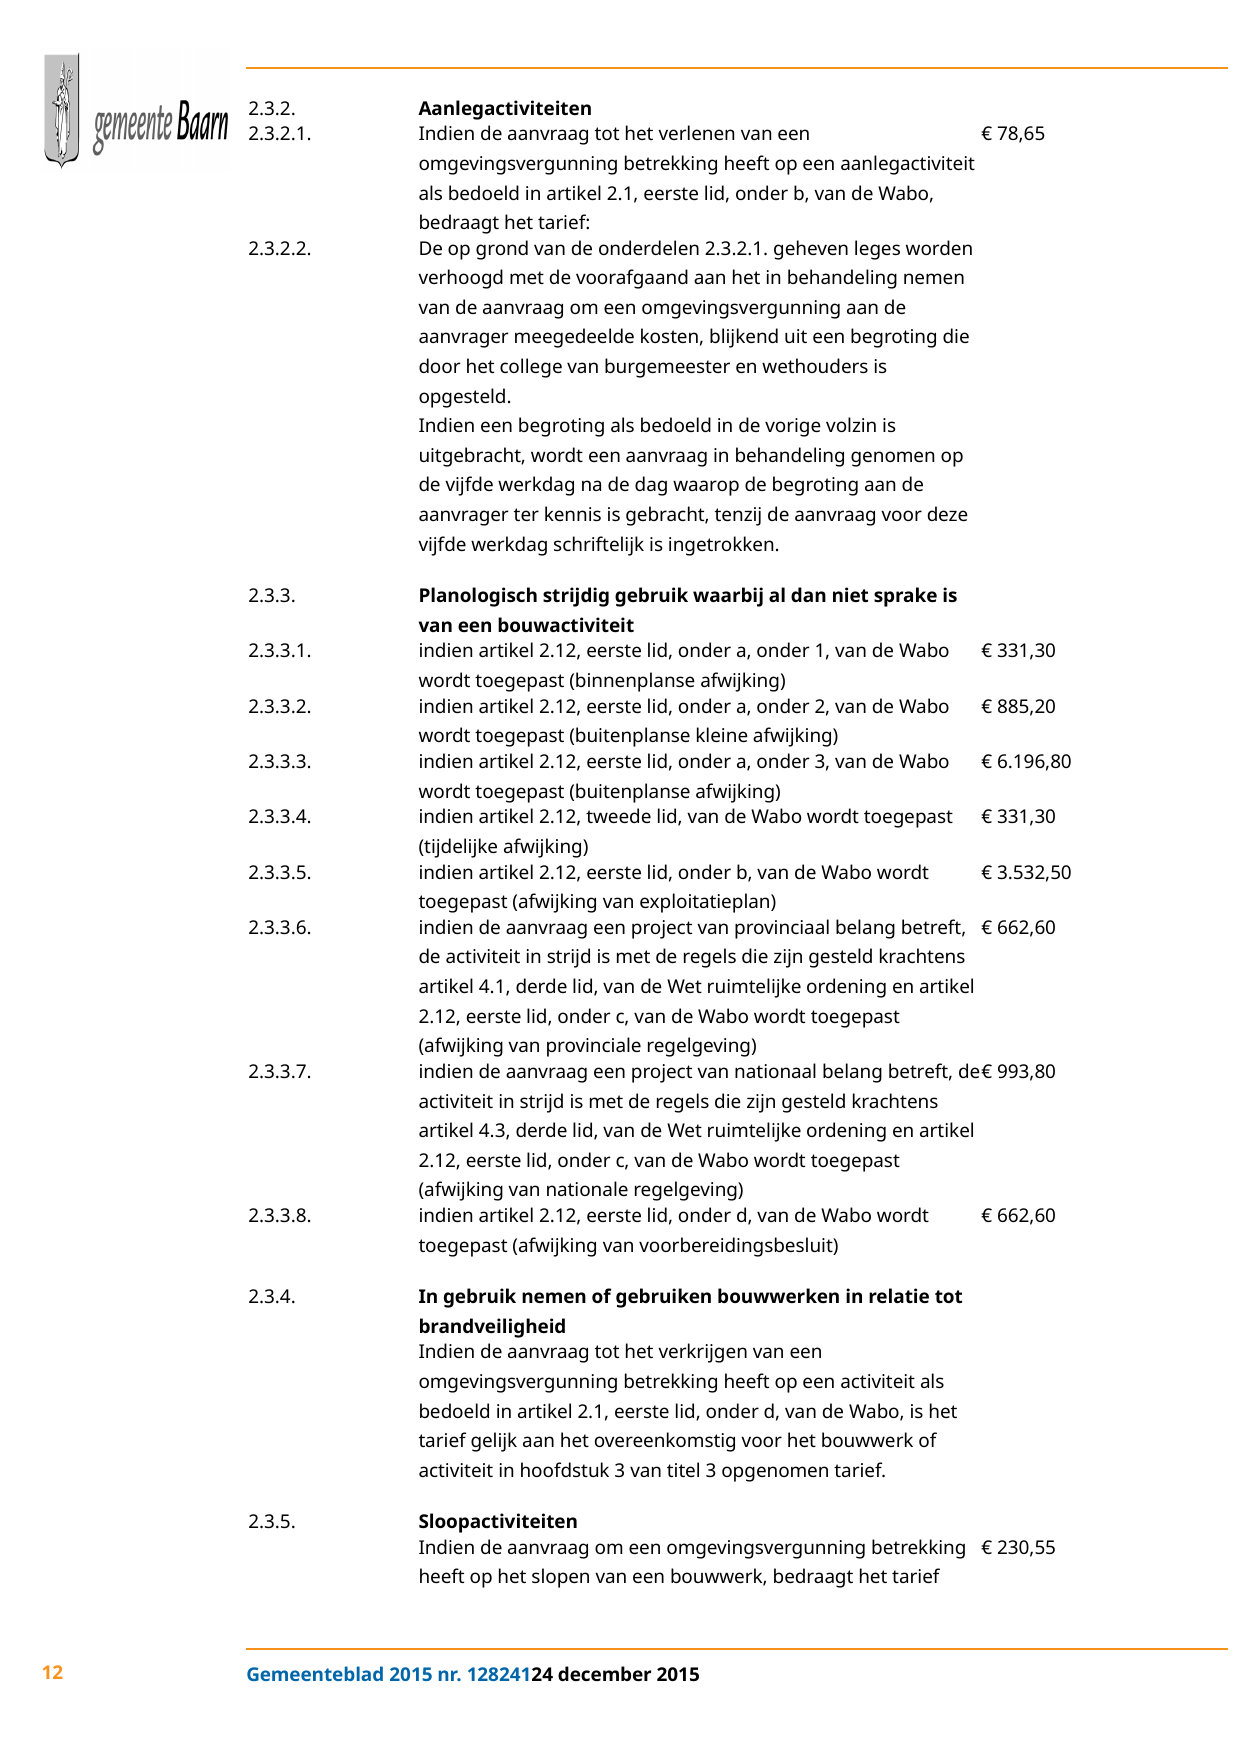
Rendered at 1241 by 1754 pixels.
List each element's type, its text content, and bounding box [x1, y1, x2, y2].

table_cell 2.3.3.6. [248, 914, 418, 1058]
table_cell Indien de aanvraag tot het verlenen van een omgevingsvergunning betrekking heeft op een aanlegactiviteit als bedoeld in artikel 2.1, eerste lid, onder b, van de Wabo, bedraagt het tarief: [418, 121, 981, 235]
picture [41, 47, 231, 172]
table_cell indien artikel 2.12, tweede lid, van de Wabo wordt toegepast (tijdelijke afwijking) [418, 804, 981, 859]
table_cell 2.3.3.3. [248, 748, 418, 803]
table_cell indien artikel 2.12, eerste lid, onder d, van de Wabo wordt toegepast (afwijking van voorbereidingsbesluit) [418, 1202, 981, 1258]
table_cell [981, 557, 1152, 582]
table_cell 2.3.2.2. [248, 235, 418, 557]
table_cell [418, 1258, 981, 1283]
table_cell indien artikel 2.12, eerste lid, onder a, onder 3, van de Wabo wordt toegepast (buitenplanse afwijking) [418, 748, 981, 803]
table_cell [981, 1509, 1152, 1534]
table_cell 2.3.3.1. [248, 638, 418, 693]
table_cell [248, 1534, 418, 1589]
table_cell indien artikel 2.12, eerste lid, onder a, onder 2, van de Wabo wordt toegepast (buitenplanse kleine afwijking) [418, 693, 981, 748]
table_cell [981, 235, 1152, 557]
table_cell Planologisch strijdig gebruik waarbij al dan niet sprake is van een bouwactiviteit [418, 582, 981, 638]
table_cell 2.3.2. [248, 95, 418, 121]
table_cell 2.3.3. [248, 582, 418, 638]
table_cell € 331,30 [981, 804, 1152, 859]
table_cell [418, 557, 981, 582]
table_cell 2.3.3.8. [248, 1202, 418, 1258]
table_cell € 662,60 [981, 914, 1152, 1058]
table_cell indien de aanvraag een project van nationaal belang betreft, de activiteit in strijd is met de regels die zijn gesteld krachtens artikel 4.3, derde lid, van de Wet ruimtelijke ordening en artikel 2.12, eerste lid, onder c, van de Wabo wordt toegepast (afwijking van nationale regelgeving) [418, 1058, 981, 1202]
table_cell 2.3.3.5. [248, 859, 418, 914]
table_cell € 993,80 [981, 1058, 1152, 1202]
table_cell 2.3.3.2. [248, 693, 418, 748]
table_cell € 331,30 [981, 638, 1152, 693]
table_cell [248, 1483, 418, 1508]
table_cell De op grond van de onderdelen 2.3.2.1. geheven leges worden verhoogd met de voorafgaand aan het in behandeling nemen van de aanvraag om een omgevingsvergunning aan de aanvrager meegedeelde kosten, blijkend uit een begroting die door het college van burgemeester en wethouders is opgesteld. Indien een begroting als bedoeld in de vorige volzin is uitgebracht, wordt een aanvraag in behandeling genomen op de vijfde werkdag na de dag waarop de begroting aan de aanvrager ter kennis is gebracht, tenzij de aanvraag voor deze vijfde werkdag schriftelijk is ingetrokken. [418, 235, 981, 557]
table_cell [248, 557, 418, 582]
table_cell € 230,55 [981, 1534, 1152, 1589]
table_cell Indien de aanvraag om een omgevingsvergunning betrekking heeft op het slopen van een bouwwerk, bedraagt het tarief [418, 1534, 981, 1589]
table_cell 2.3.4. [248, 1283, 418, 1339]
table_cell 2.3.3.4. [248, 804, 418, 859]
table_cell indien artikel 2.12, eerste lid, onder b, van de Wabo wordt toegepast (afwijking van exploitatieplan) [418, 859, 981, 914]
table_cell 2.3.2.1. [248, 121, 418, 235]
table_cell Aanlegactiviteiten [418, 95, 981, 121]
table_cell [981, 1339, 1152, 1483]
table_cell € 78,65 [981, 121, 1152, 235]
table_cell [981, 1483, 1152, 1508]
table_cell indien de aanvraag een project van provinciaal belang betreft, de activiteit in strijd is met de regels die zijn gesteld krachtens artikel 4.1, derde lid, van de Wet ruimtelijke ordening en artikel 2.12, eerste lid, onder c, van de Wabo wordt toegepast (afwijking van provinciale regelgeving) [418, 914, 981, 1058]
table_cell [981, 1258, 1152, 1283]
table_cell [981, 95, 1152, 121]
table_cell In gebruik nemen of gebruiken bouwwerken in relatie tot brandveiligheid [418, 1283, 981, 1339]
table_cell Indien de aanvraag tot het verkrijgen van een omgevingsvergunning betrekking heeft op een activiteit als bedoeld in artikel 2.1, eerste lid, onder d, van de Wabo, is het tarief gelijk aan het overeenkomstig voor het bouwwerk of activiteit in hoofdstuk 3 van titel 3 opgenomen tarief. [418, 1339, 981, 1483]
table_cell [248, 1258, 418, 1283]
table_cell indien artikel 2.12, eerste lid, onder a, onder 1, van de Wabo wordt toegepast (binnenplanse afwijking) [418, 638, 981, 693]
table_cell 2.3.5. [248, 1509, 418, 1534]
table_cell € 662,60 [981, 1202, 1152, 1258]
table_cell 2.3.3.7. [248, 1058, 418, 1202]
table_cell [981, 582, 1152, 638]
table_cell [248, 1339, 418, 1483]
table_cell [981, 1283, 1152, 1339]
table_cell [418, 1483, 981, 1508]
table_cell € 6.196,80 [981, 748, 1152, 803]
table_cell € 3.532,50 [981, 859, 1152, 914]
table_cell Sloopactiviteiten [418, 1509, 981, 1534]
table_cell € 885,20 [981, 693, 1152, 748]
